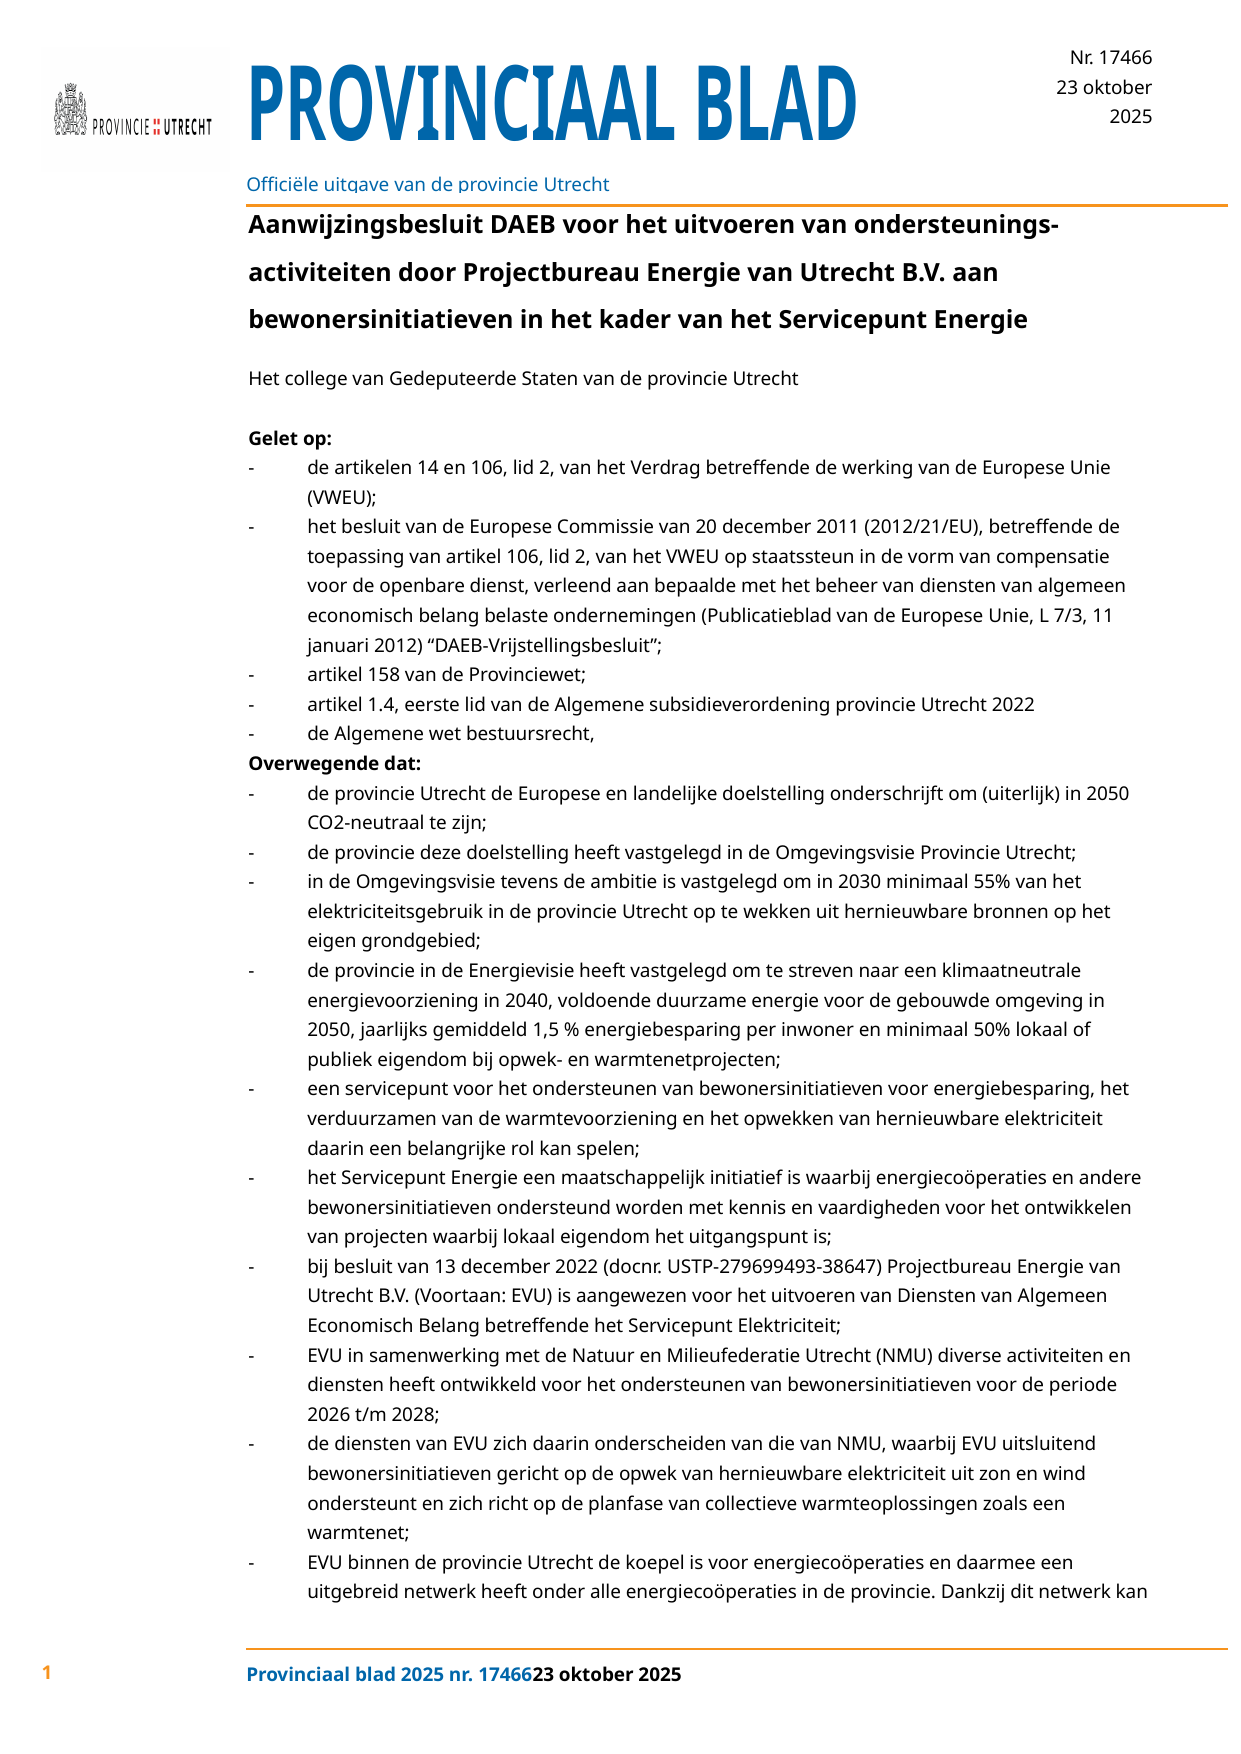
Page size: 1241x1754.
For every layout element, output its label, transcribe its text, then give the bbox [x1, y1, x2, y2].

list de Algemene wet bestuursrecht, [248, 721, 1152, 746]
list artikel 1.4, eerste lid van de Algemene subsidieverordening provincie Utrecht 2022 [248, 691, 1152, 717]
picture [41, 47, 231, 172]
list de provincie in de Energievisie heeft vastgelegd om te streven naar een klimaatneutrale energievoorziening in 2040, voldoende duurzame energie voor de gebouwde omgeving in 2050, jaarlijks gemiddeld 1,5 % energiebesparing per inwoner en minimaal 50% lokaal of publiek eigendom bij opwek- en warmtenetprojecten; [248, 957, 1152, 1072]
list EVU in samenwerking met de Natuur en Milieufederatie Utrecht (NMU) diverse activiteiten en diensten heeft ontwikkeld voor het ondersteunen van bewonersinitiatieven voor de periode 2026 t/m 2028; [248, 1342, 1152, 1427]
text Overwegende dat: [248, 750, 1152, 776]
list een servicepunt voor het ondersteunen van bewonersinitiatieven voor energiebesparing, het verduurzamen van de warmtevoorziening en het opwekken van hernieuwbare elektriciteit daarin een belangrijke rol kan spelen; [248, 1076, 1152, 1160]
list de artikelen 14 en 106, lid 2, van het Verdrag betreffende de werking van de Europese Unie (VWEU); [248, 454, 1152, 509]
list bij besluit van 13 december 2022 (docnr. USTP-279699493-38647) Projectbureau Energie van Utrecht B.V. (Voortaan: EVU) is aangewezen voor het uitvoeren van Diensten van Algemeen Economisch Belang betreffende het Servicepunt Elektriciteit; [248, 1253, 1152, 1338]
text Het college van Gedeputeerde Staten van de provincie Utrecht [248, 366, 1152, 391]
list de diensten van EVU zich daarin onderscheiden van die van NMU, waarbij EVU uitsluitend bewonersinitiatieven gericht op de opwek van hernieuwbare elektriciteit uit zon en wind ondersteunt en zich richt op de planfase van collectieve warmteoplossingen zoals een warmtenet; [248, 1431, 1152, 1545]
text Gelet op: [248, 425, 1152, 450]
list het besluit van de Europese Commissie van 20 december 2011 (2012/21/EU), betreffende de toepassing van artikel 106, lid 2, van het VWEU op staatssteun in de vorm van compensatie voor de openbare dienst, verleend aan bepaalde met het beheer van diensten van algemeen economisch belang belaste ondernemingen (Publicatieblad van de Europese Unie, L 7/3, 11 januari 2012) “DAEB-Vrijstellingsbesluit”; [248, 513, 1152, 657]
list de provincie Utrecht de Europese en landelijke doelstelling onderschrijft om (uiterlijk) in 2050 CO2-neutraal te zijn; [248, 780, 1152, 835]
list artikel 158 van de Provinciewet; [248, 661, 1152, 687]
list EVU binnen de provincie Utrecht de koepel is voor energiecoöperaties en daarmee een uitgebreid netwerk heeft onder alle energiecoöperaties in de provincie. Dankzij dit netwerk kan [248, 1549, 1152, 1604]
list in de Omgevingsvisie tevens de ambitie is vastgelegd om in 2030 minimaal 55% van het elektriciteitsgebruik in de provincie Utrecht op te wekken uit hernieuwbare bronnen op het eigen grondgebied; [248, 868, 1152, 953]
list het Servicepunt Energie een maatschappelijk initiatief is waarbij energiecoöperaties en andere bewonersinitiatieven ondersteund worden met kennis en vaardigheden voor het ontwikkelen van projecten waarbij lokaal eigendom het uitgangspunt is; [248, 1164, 1152, 1249]
list de provincie deze doelstelling heeft vastgelegd in de Omgevingsvisie Provincie Utrecht; [248, 839, 1152, 864]
text Aanwijzingsbesluit DAEB voor het uitvoeren van ondersteunings-activiteiten door Projectbureau Energie van Utrecht B.V. aan bewonersinitiatieven in het kader van het Servicepunt Energie [248, 207, 1152, 336]
